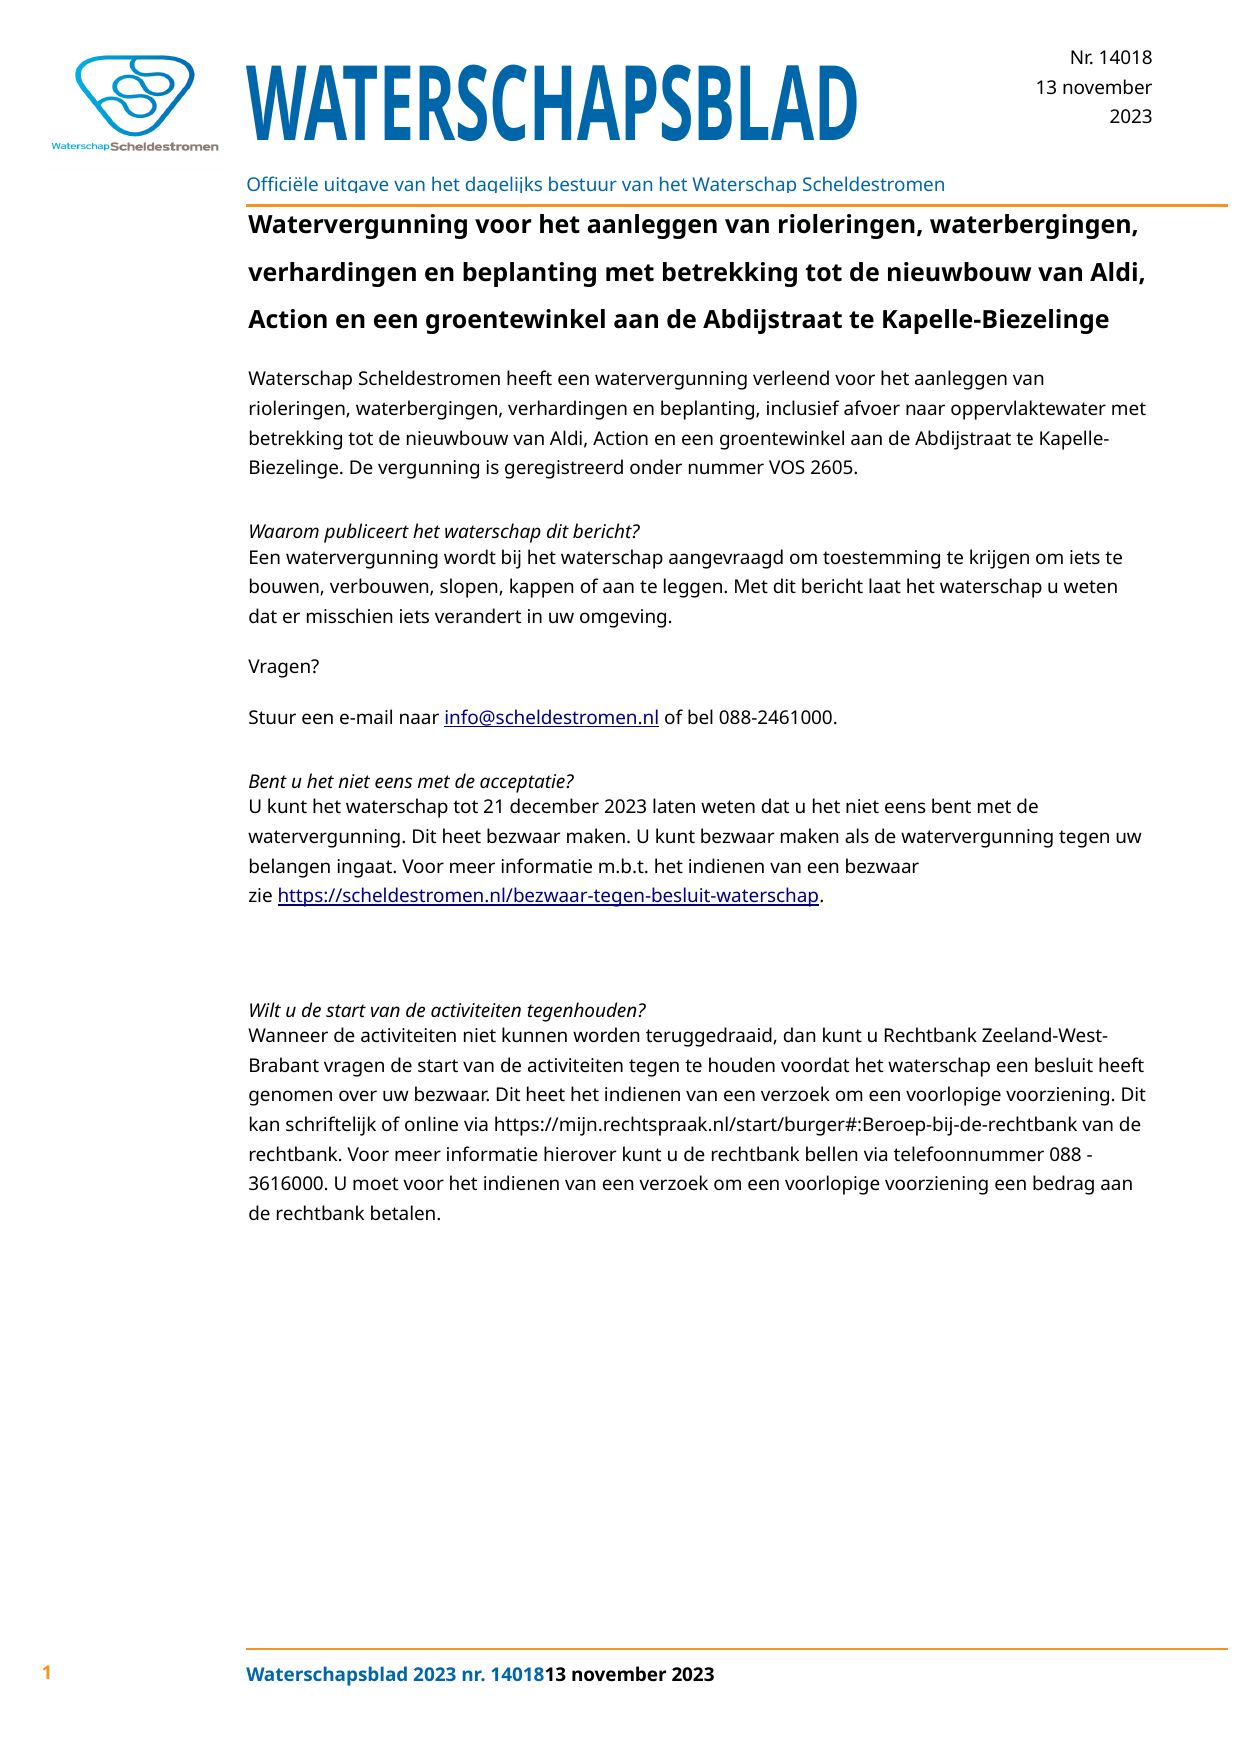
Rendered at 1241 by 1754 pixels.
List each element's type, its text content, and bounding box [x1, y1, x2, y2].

text Wanneer de activiteiten niet kunnen worden teruggedraaid, dan kunt u Rechtbank Zeeland-West-Brabant vragen de start van de activiteiten tegen te houden voordat het waterschap een besluit heeft genomen over uw bezwaar. Dit heet het indienen van een verzoek om een voorlopige voorziening. Dit kan schriftelijk of online via https://mijn.rechtspraak.nl/start/burger#:Beroep-bij-de-rechtbank van de rechtbank. Voor meer informatie hierover kunt u de rechtbank bellen via telefoonnummer 088 - 3616000. U moet voor het indienen van een verzoek om een voorlopige voorziening een bedrag aan de rechtbank betalen. [248, 1022, 1152, 1226]
text Een watervergunning wordt bij het waterschap aangevraagd om toestemming te krijgen om iets te bouwen, verbouwen, slopen, kappen of aan te leggen. Met dit bericht laat het waterschap u weten dat er misschien iets verandert in uw omgeving. [248, 544, 1152, 629]
text Stuur een e-mail naar info@scheldestromen.nl of bel 088-2461000. [248, 704, 1152, 730]
text Bent u het niet eens met de acceptatie? [248, 768, 1152, 794]
text Watervergunning voor het aanleggen van rioleringen, waterbergingen, verhardingen en beplanting met betrekking tot de nieuwbouw van Aldi, Action en een groentewinkel aan de Abdijstraat te Kapelle-Biezelinge [248, 207, 1152, 336]
text Wilt u de start van de activiteiten tegenhouden? [248, 997, 1152, 1022]
text Waterschap Scheldestromen heeft een watervergunning verleend voor het aanleggen van rioleringen, waterbergingen, verhardingen en beplanting, inclusief afvoer naar oppervlaktewater met betrekking tot de nieuwbouw van Aldi, Action en een groentewinkel aan de Abdijstraat te Kapelle-Biezelinge. De vergunning is geregistreerd onder nummer VOS 2605. [248, 366, 1152, 480]
picture [41, 47, 231, 172]
text U kunt het waterschap tot 21 december 2023 laten weten dat u het niet eens bent met de watervergunning. Dit heet bezwaar maken. U kunt bezwaar maken als de watervergunning tegen uw belangen ingaat. Voor meer informatie m.b.t. het indienen van een bezwaar zie https://scheldestromen.nl/bezwaar-tegen-besluit-waterschap. [248, 794, 1152, 908]
text Waarom publiceert het waterschap dit bericht? [248, 518, 1152, 544]
text Vragen? [248, 653, 1152, 679]
